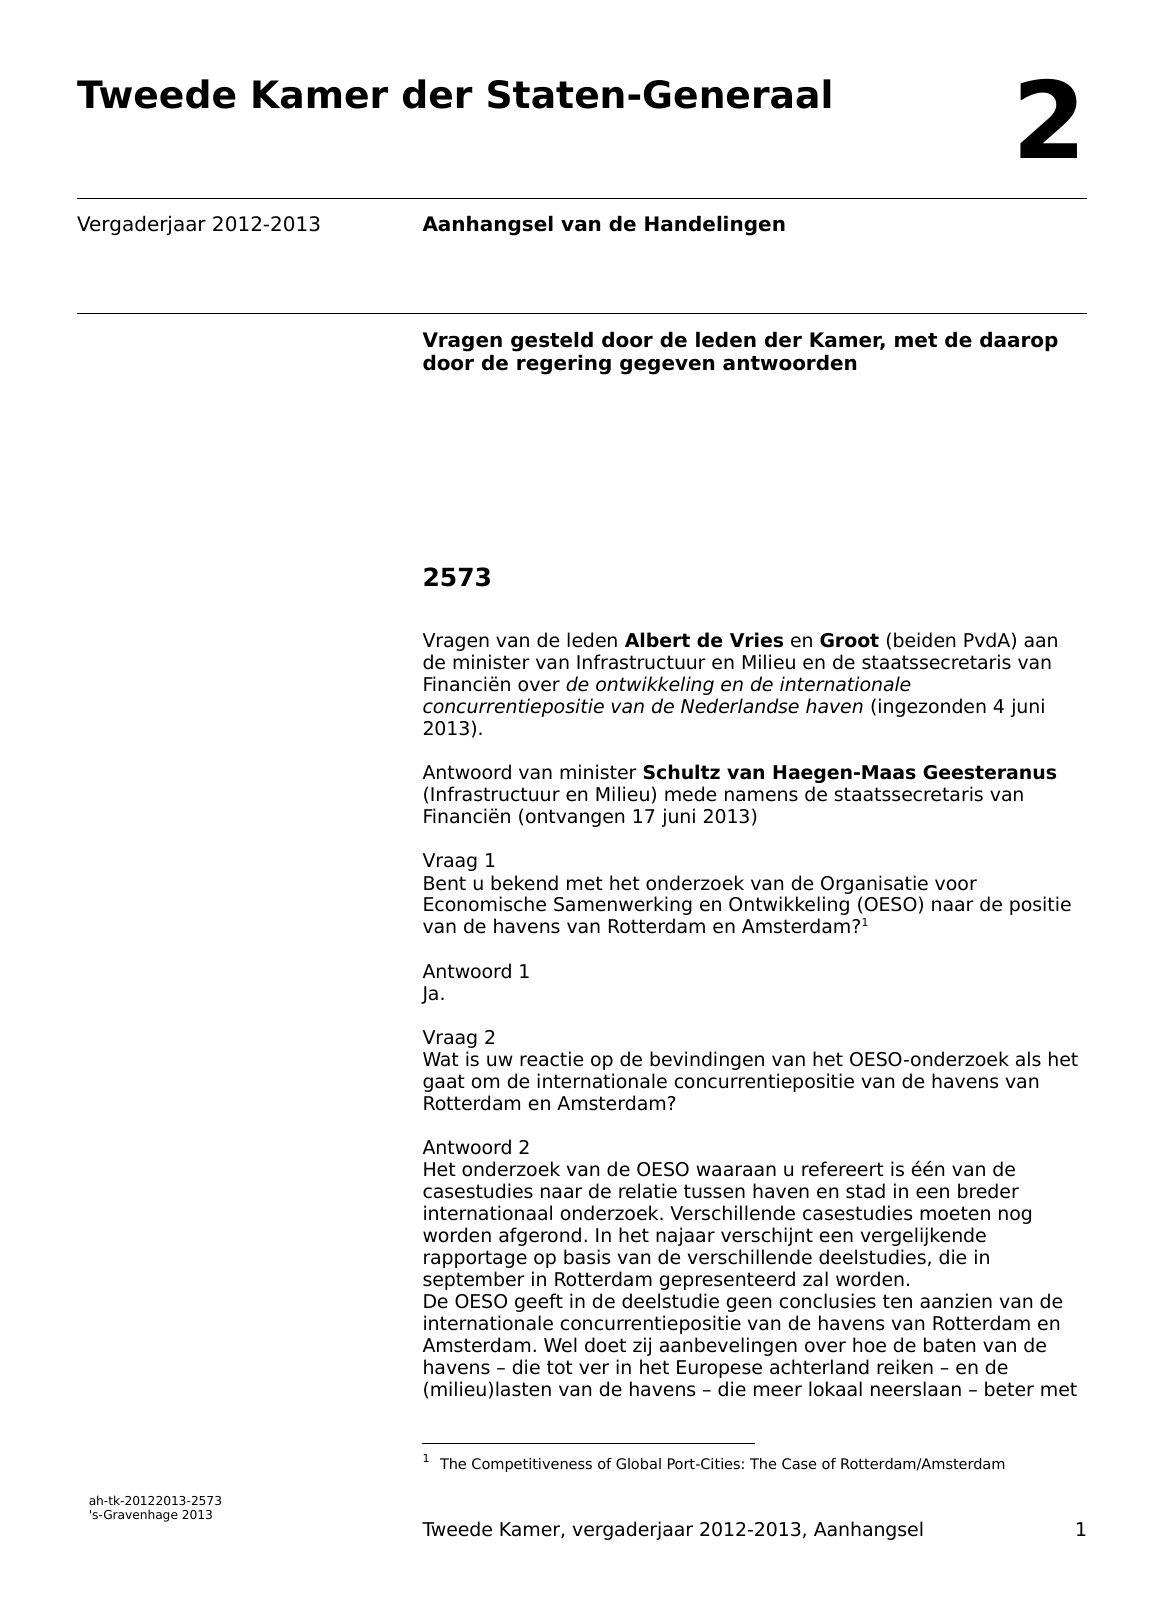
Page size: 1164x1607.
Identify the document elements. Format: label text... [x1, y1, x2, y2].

text Bent u bekend met het onderzoek van de Organisatie voor Economische Samenwerking en Ontwikkeling (OESO) naar de positie van de havens van Rotterdam en Amsterdam? [422, 872, 1087, 938]
text Antwoord 2 [422, 1137, 1087, 1159]
text Het onderzoek van de OESO waaraan u refereert is één van de casestudies naar de relatie tussen haven en stad in een breder internationaal onderzoek. Verschillende casestudies moeten nog worden afgerond. In het najaar verschijnt een vergelijkende rapportage op basis van de verschillende deelstudies, die in september in Rotterdam gepresenteerd zal worden. [422, 1159, 1087, 1291]
text Antwoord van minister Schultz van Haegen-Maas Geesteranus (Infrastructuur en Milieu) mede namens de staatssecretaris van Financiën (ontvangen 17 juni 2013) [422, 762, 1087, 828]
table_header 2 [886, 59, 1087, 198]
table_cell Vragen gesteld door de leden der Kamer, met de daarop door de regering gegeven antwoorden [422, 314, 1087, 375]
text Vraag 2 [422, 1027, 1087, 1049]
text Antwoord 1 [422, 961, 1087, 982]
text 's-Gravenhage 2013 [88, 1508, 323, 1522]
text De OESO geeft in de deelstudie geen conclusies ten aanzien van de internationale concurrentiepositie van de havens van Rotterdam en Amsterdam. Wel doet zij aanbevelingen over hoe de baten van de havens – die tot ver in het Europese achterland reiken – en de (milieu)lasten van de havens – die meer lokaal neerslaan – beter met [422, 1291, 1087, 1401]
table_cell [77, 314, 422, 375]
text Vragen van de leden Albert de Vries en Groot (beiden PvdA) aan de minister van Infrastructuur en Milieu en de staatssecretaris van Financiën over de ontwikkeling en de internationale concurrentiepositie van de Nederlandse haven (ingezonden 4 juni 2013). [422, 630, 1087, 740]
text The Competitiveness of Global Port-Cities: The Case of Rotterdam/Amsterdam [422, 1452, 1087, 1474]
text Vraag 1 [422, 850, 1087, 872]
text Ja. [422, 982, 1087, 1004]
table_cell Vergaderjaar 2012-2013 [77, 199, 422, 313]
table_header Tweede Kamer der Staten-Generaal [77, 59, 886, 198]
text ah-tk-20122013-2573 [88, 1494, 323, 1508]
table_cell Aanhangsel van de Handelingen [422, 199, 1087, 313]
text 2573 [422, 563, 1087, 592]
text Wat is uw reactie op de bevindingen van het OESO-onderzoek als het gaat om de internationale concurrentiepositie van de havens van Rotterdam en Amsterdam? [422, 1049, 1087, 1114]
